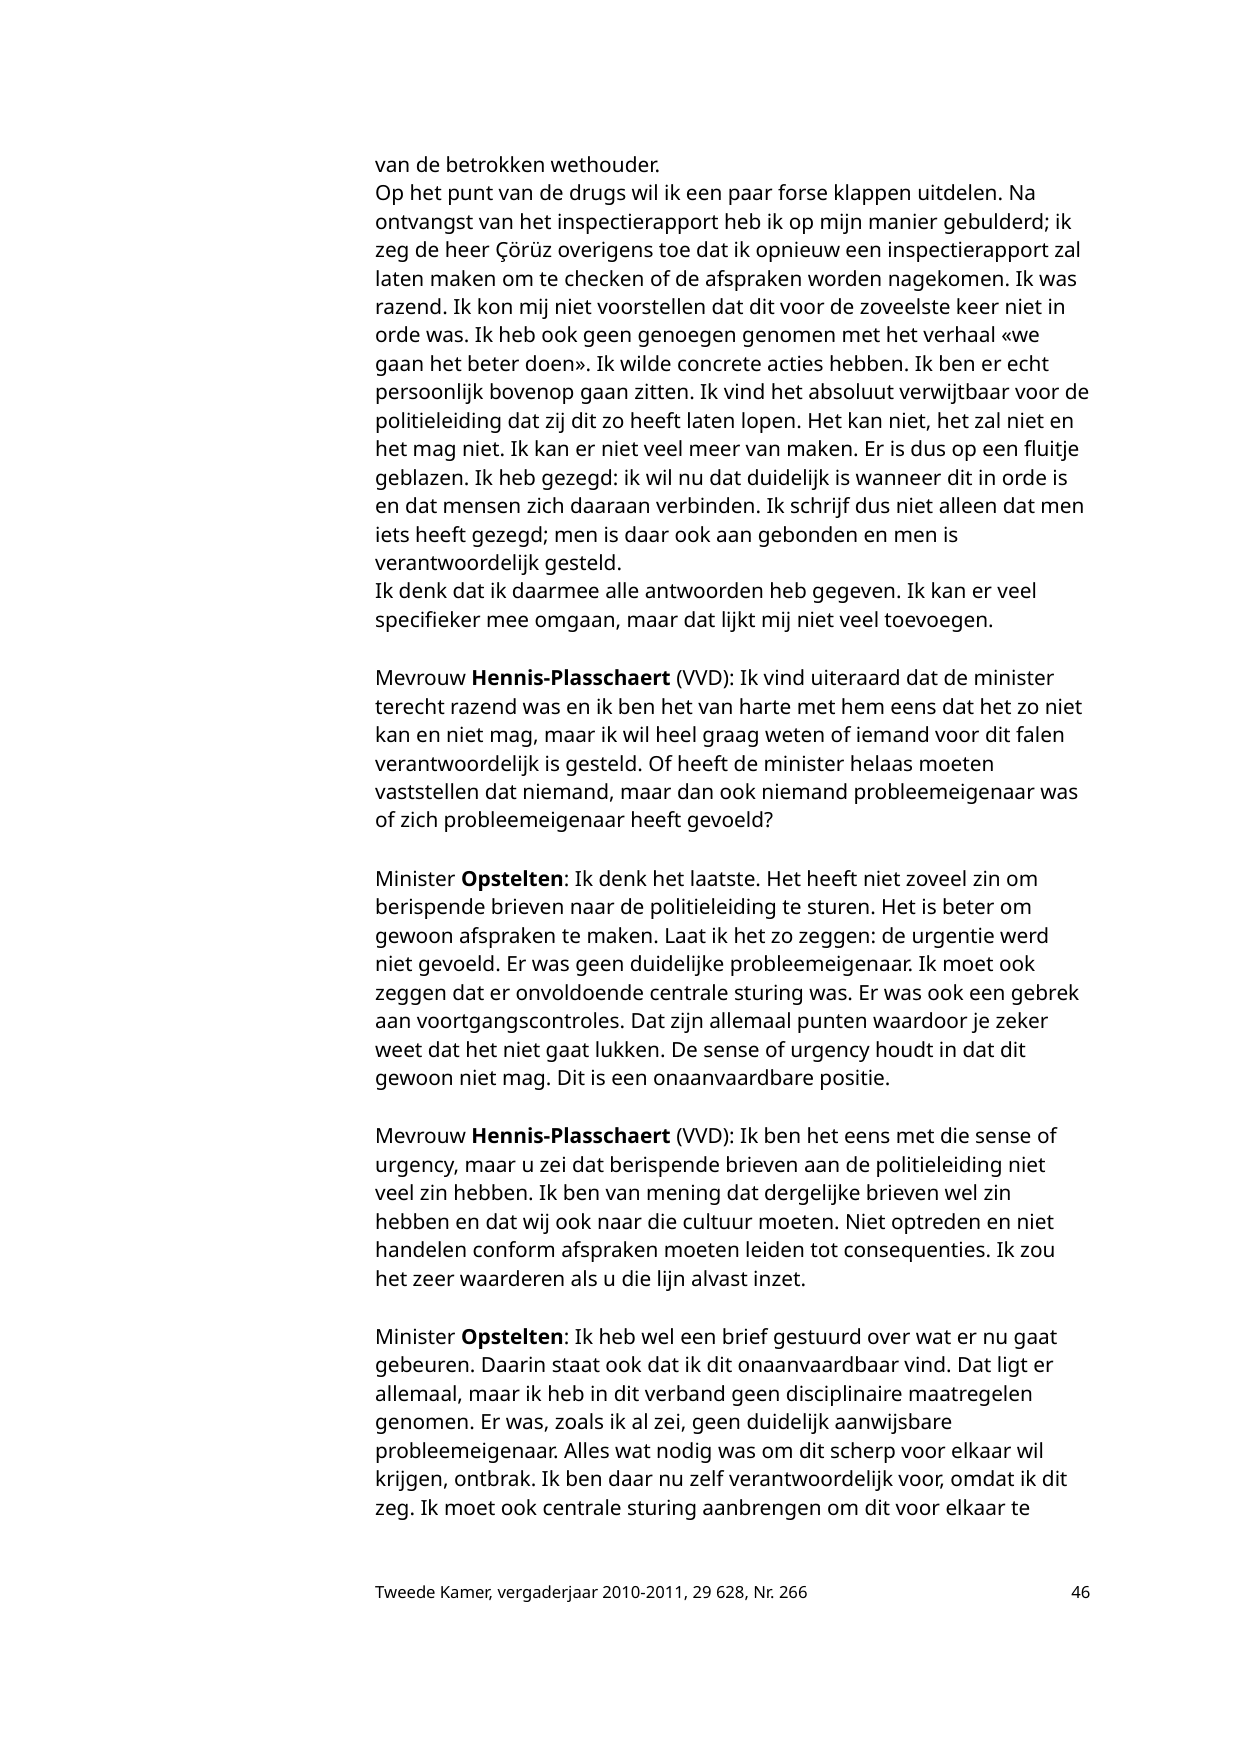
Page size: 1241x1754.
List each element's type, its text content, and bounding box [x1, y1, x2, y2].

text Minister Opstelten: Ik heb wel een brief gestuurd over wat er nu gaat gebeuren. Daarin staat ook dat ik dit onaanvaardbaar vind. Dat ligt er allemaal, maar ik heb in dit verband geen disciplinaire maatregelen genomen. Er was, zoals ik al zei, geen duidelijk aanwijsbare probleemeigenaar. Alles wat nodig was om dit scherp voor elkaar wil krijgen, ontbrak. Ik ben daar nu zelf verantwoordelijk voor, omdat ik dit zeg. Ik moet ook centrale sturing aanbrengen om dit voor elkaar te [375, 1322, 1090, 1521]
text Mevrouw Hennis-Plasschaert (VVD): Ik vind uiteraard dat de minister terecht razend was en ik ben het van harte met hem eens dat het zo niet kan en niet mag, maar ik wil heel graag weten of iemand voor dit falen verantwoordelijk is gesteld. Of heeft de minister helaas moeten vaststellen dat niemand, maar dan ook niemand probleemeigenaar was of zich probleemeigenaar heeft gevoeld? [375, 663, 1090, 834]
text Op het punt van de drugs wil ik een paar forse klappen uitdelen. Na ontvangst van het inspectierapport heb ik op mijn manier gebulderd; ik zeg de heer Çörüz overigens toe dat ik opnieuw een inspectierapport zal laten maken om te checken of de afspraken worden nagekomen. Ik was razend. Ik kon mij niet voorstellen dat dit voor de zoveelste keer niet in orde was. Ik heb ook geen genoegen genomen met het verhaal «we gaan het beter doen». Ik wilde concrete acties hebben. Ik ben er echt persoonlijk bovenop gaan zitten. Ik vind het absoluut verwijtbaar voor de politieleiding dat zij dit zo heeft laten lopen. Het kan niet, het zal niet en het mag niet. Ik kan er niet veel meer van maken. Er is dus op een fluitje geblazen. Ik heb gezegd: ik wil nu dat duidelijk is wanneer dit in orde is en dat mensen zich daaraan verbinden. Ik schrijf dus niet alleen dat men iets heeft gezegd; men is daar ook aan gebonden en men is verantwoordelijk gesteld. [375, 178, 1090, 577]
text Ik denk dat ik daarmee alle antwoorden heb gegeven. Ik kan er veel specifieker mee omgaan, maar dat lijkt mij niet veel toevoegen. [375, 577, 1090, 633]
text van de betrokken wethouder. [375, 150, 1090, 178]
text Minister Opstelten: Ik denk het laatste. Het heeft niet zoveel zin om berispende brieven naar de politieleiding te sturen. Het is beter om gewoon afspraken te maken. Laat ik het zo zeggen: de urgentie werd niet gevoeld. Er was geen duidelijke probleemeigenaar. Ik moet ook zeggen dat er onvoldoende centrale sturing was. Er was ook een gebrek aan voortgangscontroles. Dat zijn allemaal punten waardoor je zeker weet dat het niet gaat lukken. De sense of urgency houdt in dat dit gewoon niet mag. Dit is een onaanvaardbare positie. [375, 864, 1090, 1092]
text Mevrouw Hennis-Plasschaert (VVD): Ik ben het eens met die sense of urgency, maar u zei dat berispende brieven aan de politieleiding niet veel zin hebben. Ik ben van mening dat dergelijke brieven wel zin hebben en dat wij ook naar die cultuur moeten. Niet optreden en niet handelen conform afspraken moeten leiden tot consequenties. Ik zou het zeer waarderen als u die lijn alvast inzet. [375, 1122, 1090, 1292]
